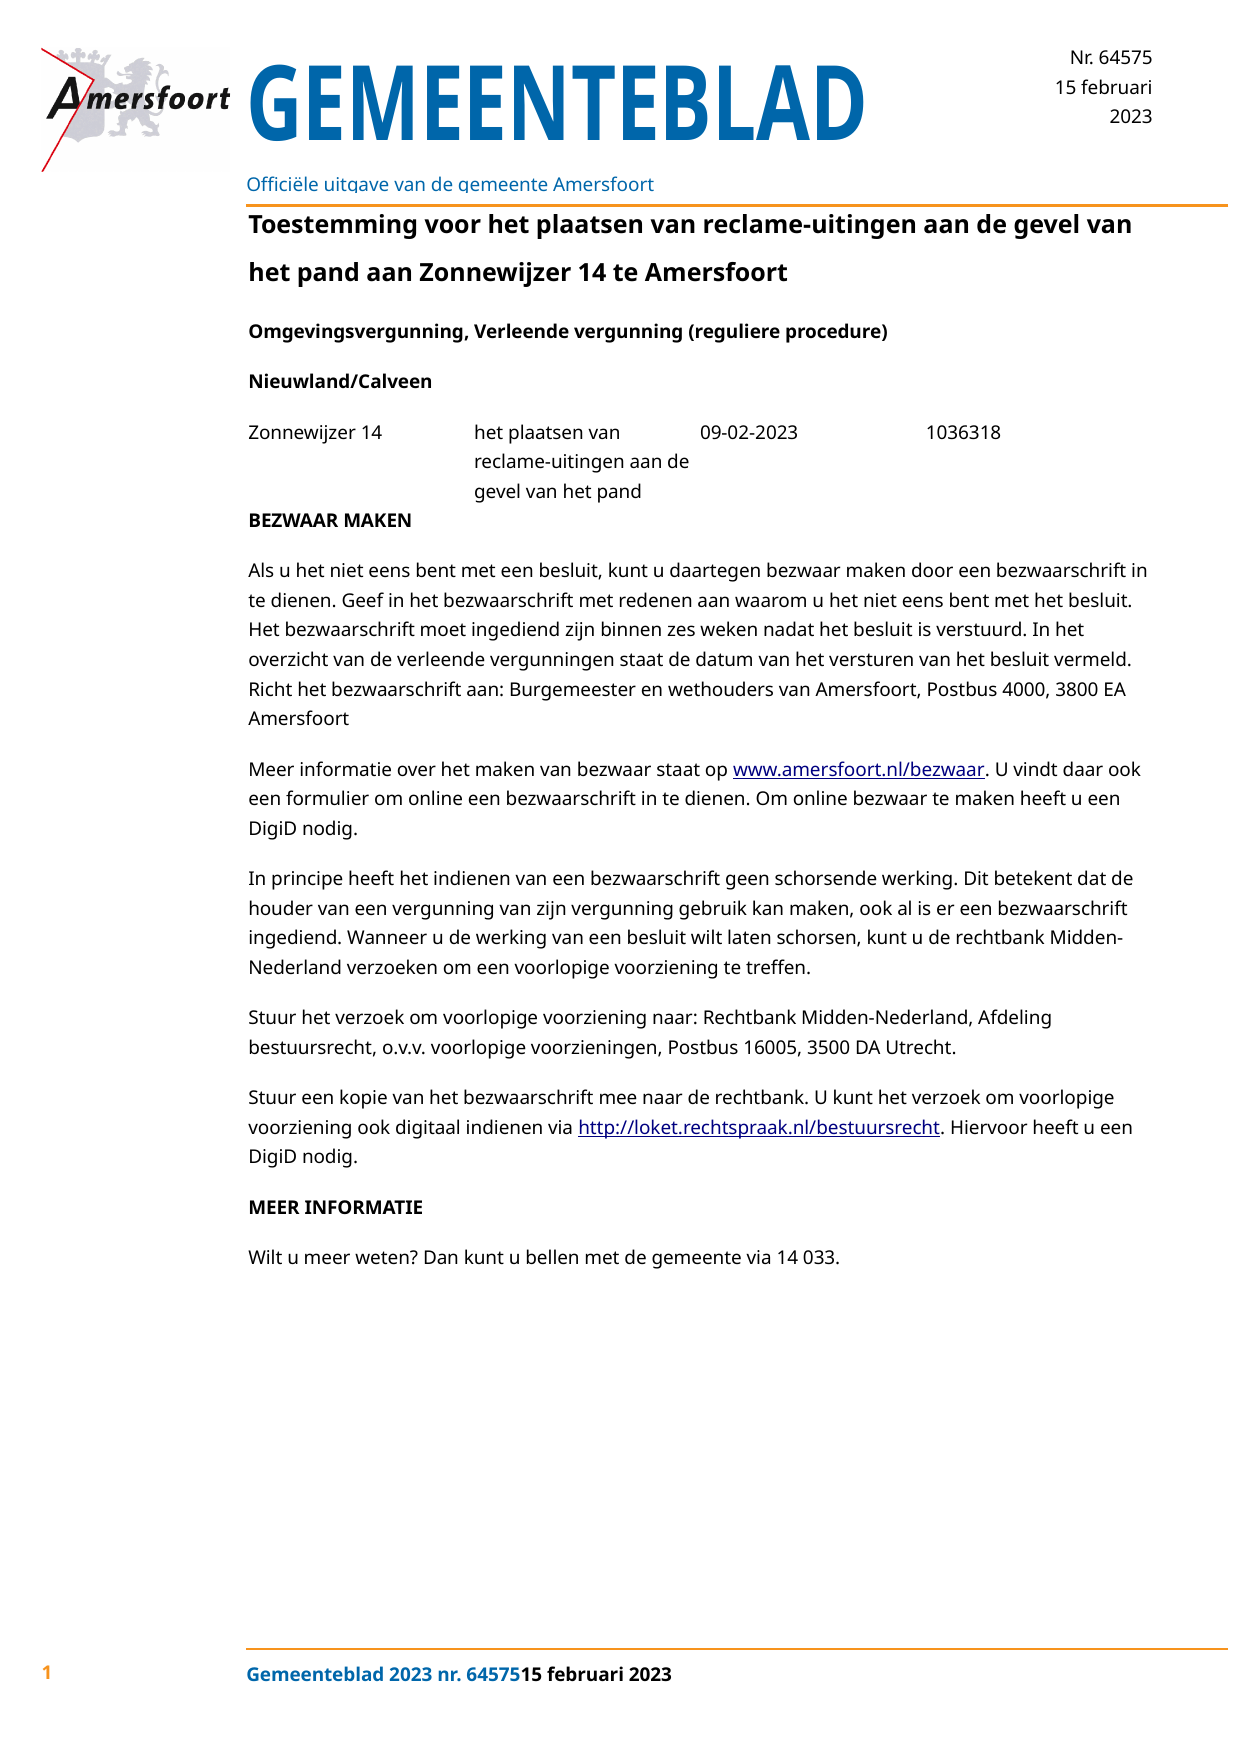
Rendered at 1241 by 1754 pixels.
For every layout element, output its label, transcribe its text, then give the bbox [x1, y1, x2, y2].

text Nieuwland/Calveen [248, 368, 1152, 394]
table_header Zonnewijzer 14 [248, 419, 474, 504]
table_header 09-02-2023 [700, 419, 926, 504]
text Wilt u meer weten? Dan kunt u bellen met de gemeente via 14 033. [248, 1244, 1152, 1270]
text Omgevingsvergunning, Verleende vergunning (reguliere procedure) [248, 318, 1152, 344]
text BEZWAAR MAKEN [248, 507, 1152, 533]
text Meer informatie over het maken van bezwaar staat op www.amersfoort.nl/bezwaar. U vindt daar ook een formulier om online een bezwaarschrift in te dienen. Om online bezwaar te maken heeft u een DigiD nodig. [248, 756, 1152, 841]
table_header 1036318 [926, 419, 1152, 504]
text Stuur het verzoek om voorlopige voorziening naar: Rechtbank Midden-Nederland, Afdeling bestuursrecht, o.v.v. voorlopige voorzieningen, Postbus 16005, 3500 DA Utrecht. [248, 1004, 1152, 1060]
text In principe heeft het indienen van een bezwaarschrift geen schorsende werking. Dit betekent dat de houder van een vergunning van zijn vergunning gebruik kan maken, ook al is er een bezwaarschrift ingediend. Wanneer u de werking van een besluit wilt laten schorsen, kunt u de rechtbank Midden-Nederland verzoeken om een voorlopige voorziening te treffen. [248, 865, 1152, 980]
text Als u het niet eens bent met een besluit, kunt u daartegen bezwaar maken door een bezwaarschrift in te dienen. Geef in het bezwaarschrift met redenen aan waarom u het niet eens bent met het besluit. Het bezwaarschrift moet ingediend zijn binnen zes weken nadat het besluit is verstuurd. In het overzicht van de verleende vergunningen staat de datum van het versturen van het besluit vermeld. Richt het bezwaarschrift aan: Burgemeester en wethouders van Amersfoort, Postbus 4000, 3800 EA Amersfoort [248, 557, 1152, 731]
text Stuur een kopie van het bezwaarschrift mee naar de rechtbank. U kunt het verzoek om voorlopige voorziening ook digitaal indienen via http://loket.rechtspraak.nl/bestuursrecht. Hiervoor heeft u een DigiD nodig. [248, 1084, 1152, 1169]
table_header het plaatsen van reclame-uitingen aan de gevel van het pand [474, 419, 700, 504]
text MEER INFORMATIE [248, 1194, 1152, 1220]
text Toestemming voor het plaatsen van reclame-uitingen aan de gevel van het pand aan Zonnewijzer 14 te Amersfoort [248, 207, 1152, 288]
picture [41, 47, 231, 172]
